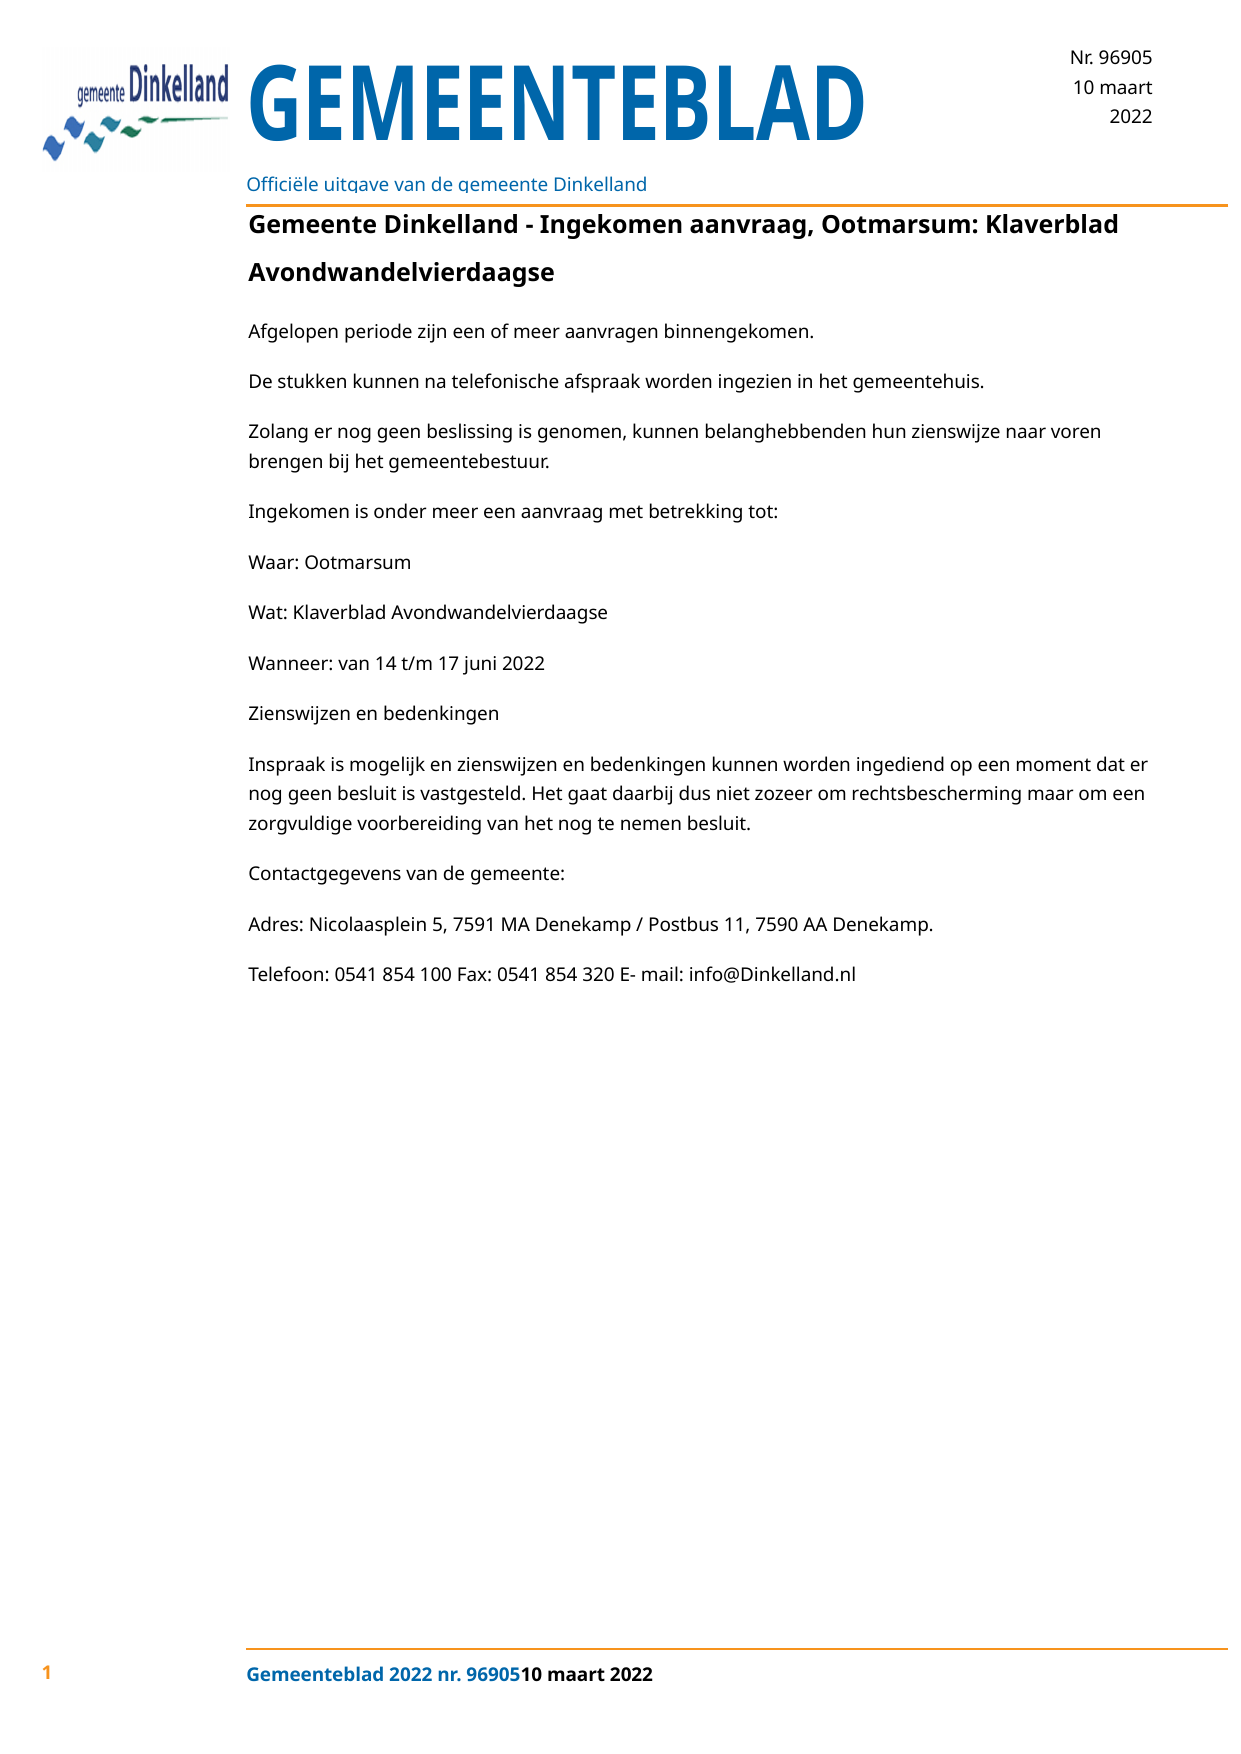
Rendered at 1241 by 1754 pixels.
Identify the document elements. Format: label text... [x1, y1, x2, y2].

text Zienswijzen en bedenkingen [248, 700, 1152, 726]
text Telefoon: 0541 854 100 Fax: 0541 854 320 E- mail: info@Dinkelland.nl [248, 961, 1152, 987]
text Afgelopen periode zijn een of meer aanvragen binnengekomen. [248, 318, 1152, 344]
text Zolang er nog geen beslissing is genomen, kunnen belanghebbenden hun zienswijze naar voren brengen bij het gemeentebestuur. [248, 419, 1152, 474]
text De stukken kunnen na telefonische afspraak worden ingezien in het gemeentehuis. [248, 368, 1152, 394]
text Contactgegevens van de gemeente: [248, 860, 1152, 886]
text Waar: Ootmarsum [248, 549, 1152, 575]
text Wanneer: van 14 t/m 17 juni 2022 [248, 650, 1152, 676]
text Wat: Klaverblad Avondwandelvierdaagse [248, 599, 1152, 625]
picture [41, 47, 231, 172]
text Ingekomen is onder meer een aanvraag met betrekking tot: [248, 499, 1152, 524]
text Adres: Nicolaasplein 5, 7591 MA Denekamp / Postbus 11, 7590 AA Denekamp. [248, 911, 1152, 937]
text Gemeente Dinkelland - Ingekomen aanvraag, Ootmarsum: Klaverblad Avondwandelvierdaagse [248, 207, 1152, 288]
text Inspraak is mogelijk en zienswijzen en bedenkingen kunnen worden ingediend op een moment dat er nog geen besluit is vastgesteld. Het gaat daarbij dus niet zozeer om rechtsbescherming maar om een zorgvuldige voorbereiding van het nog te nemen besluit. [248, 751, 1152, 836]
